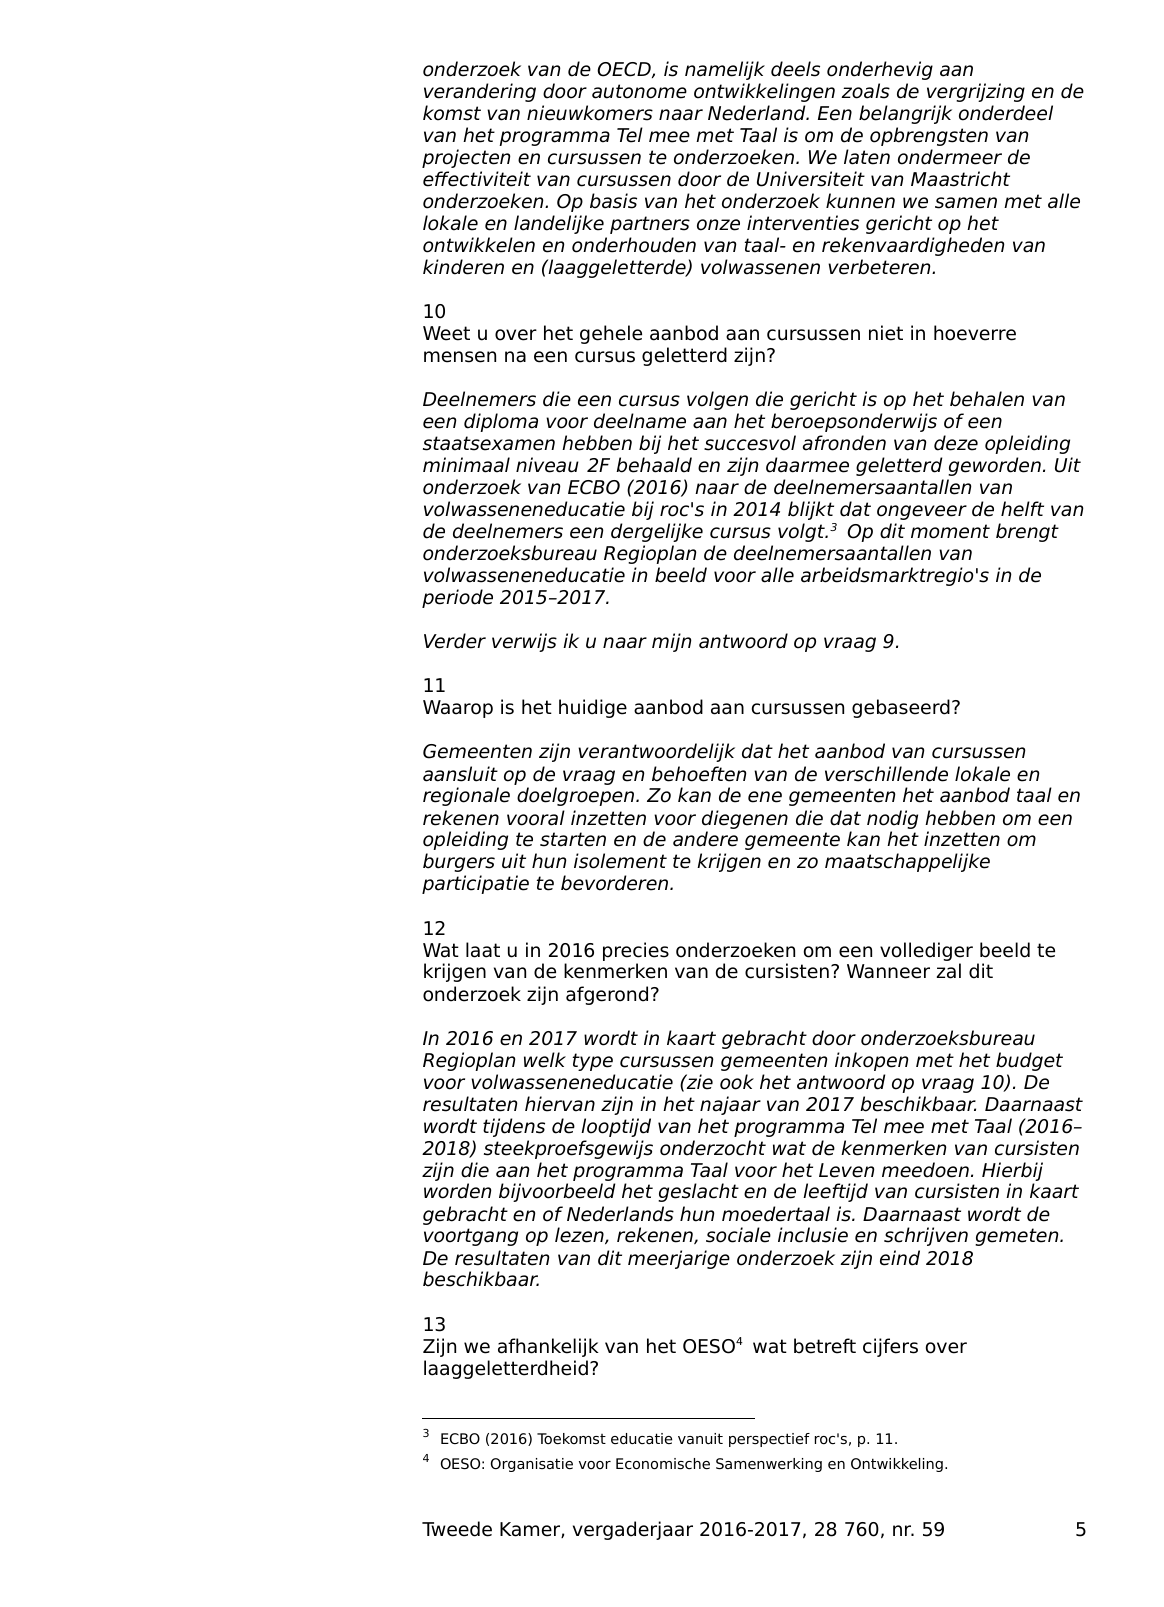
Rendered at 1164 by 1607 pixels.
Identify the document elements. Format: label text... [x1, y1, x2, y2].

text Verder verwijs ik u naar mijn antwoord op vraag 9. [422, 631, 1087, 653]
text 13 [422, 1313, 1087, 1336]
text 11 [422, 675, 1087, 697]
text 12 [422, 917, 1087, 939]
text 10 [422, 301, 1087, 323]
text Deelnemers die een cursus volgen die gericht is op het behalen van een diploma voor deelname aan het beroepsonderwijs of een staatsexamen hebben bij het succesvol afronden van deze opleiding minimaal niveau 2F behaald en zijn daarmee geletterd geworden. Uit onderzoek van ECBO (2016) naar de deelnemersaantallen van volwasseneneducatie bij roc's in 2014 blijkt dat ongeveer de helft van de deelnemers een dergelijke cursus volgt. Op dit moment brengt onderzoeksbureau Regioplan de deelnemersaantallen van volwasseneneducatie in beeld voor alle arbeidsmarktregio's in de periode 2015–2017. [422, 389, 1087, 609]
text In 2016 en 2017 wordt in kaart gebracht door onderzoeksbureau Regioplan welk type cursussen gemeenten inkopen met het budget voor volwasseneneducatie (zie ook het antwoord op vraag 10). De resultaten hiervan zijn in het najaar van 2017 beschikbaar. Daarnaast wordt tijdens de looptijd van het programma Tel mee met Taal (2016–2018) steekproefsgewijs onderzocht wat de kenmerken van cursisten zijn die aan het programma Taal voor het Leven meedoen. Hierbij worden bijvoorbeeld het geslacht en de leeftijd van cursisten in kaart gebracht en of Nederlands hun moedertaal is. Daarnaast wordt de voortgang op lezen, rekenen, sociale inclusie en schrijven gemeten. De resultaten van dit meerjarige onderzoek zijn eind 2018 beschikbaar. [422, 1028, 1087, 1291]
text Zijn we afhankelijk van het OESO wat betreft cijfers over laaggeletterdheid? [422, 1336, 1087, 1379]
text onderzoek van de OECD, is namelijk deels onderhevig aan verandering door autonome ontwikkelingen zoals de vergrijzing en de komst van nieuwkomers naar Nederland. Een belangrijk onderdeel van het programma Tel mee met Taal is om de opbrengsten van projecten en cursussen te onderzoeken. We laten ondermeer de effectiviteit van cursussen door de Universiteit van Maastricht onderzoeken. Op basis van het onderzoek kunnen we samen met alle lokale en landelijke partners onze interventies gericht op het ontwikkelen en onderhouden van taal- en rekenvaardigheden van kinderen en (laaggeletterde) volwassenen verbeteren. [422, 59, 1087, 279]
text Gemeenten zijn verantwoordelijk dat het aanbod van cursussen aansluit op de vraag en behoeften van de verschillende lokale en regionale doelgroepen. Zo kan de ene gemeenten het aanbod taal en rekenen vooral inzetten voor diegenen die dat nodig hebben om een opleiding te starten en de andere gemeente kan het inzetten om burgers uit hun isolement te krijgen en zo maatschappelijke participatie te bevorderen. [422, 741, 1087, 895]
text OESO: Organisatie voor Economische Samenwerking en Ontwikkeling. [422, 1452, 1087, 1474]
text Weet u over het gehele aanbod aan cursussen niet in hoeverre mensen na een cursus geletterd zijn? [422, 323, 1087, 367]
text ECBO (2016) Toekomst educatie vanuit perspectief roc's, p. 11. [422, 1427, 1087, 1449]
text Waarop is het huidige aanbod aan cursussen gebaseerd? [422, 697, 1087, 719]
text Wat laat u in 2016 precies onderzoeken om een vollediger beeld te krijgen van de kenmerken van de cursisten? Wanneer zal dit onderzoek zijn afgerond? [422, 939, 1087, 1005]
